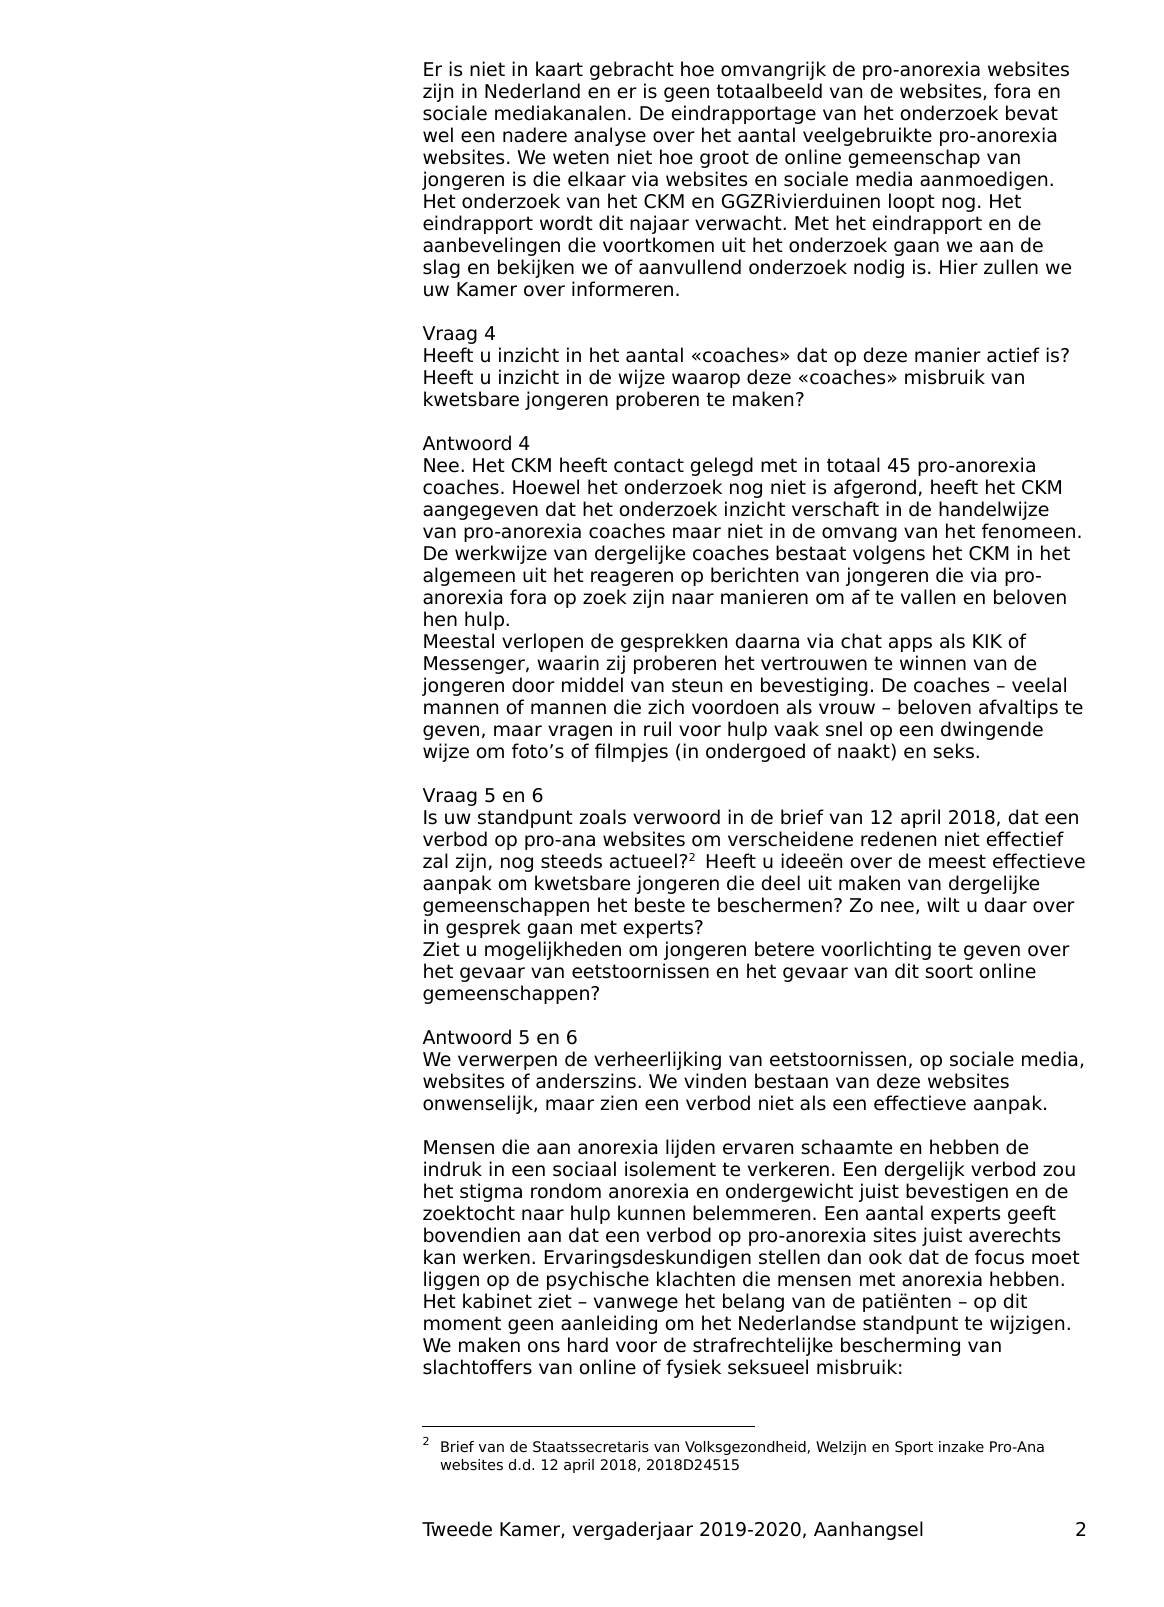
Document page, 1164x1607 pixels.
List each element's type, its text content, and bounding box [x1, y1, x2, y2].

text Is uw standpunt zoals verwoord in de brief van 12 april 2018, dat een verbod op pro-ana websites om verscheidene redenen niet effectief zal zijn, nog steeds actueel? Heeft u ideeën over de meest effectieve aanpak om kwetsbare jongeren die deel uit maken van dergelijke gemeenschappen het beste te beschermen? Zo nee, wilt u daar over in gesprek gaan met experts? [422, 807, 1087, 939]
text We maken ons hard voor de strafrechtelijke bescherming van slachtoffers van online of fysiek seksueel misbruik: [422, 1335, 1087, 1379]
text Er is niet in kaart gebracht hoe omvangrijk de pro-anorexia websites zijn in Nederland en er is geen totaalbeeld van de websites, fora en sociale mediakanalen. De eindrapportage van het onderzoek bevat wel een nadere analyse over het aantal veelgebruikte pro-anorexia websites. We weten niet hoe groot de online gemeenschap van jongeren is die elkaar via websites en sociale media aanmoedigen. [422, 59, 1087, 191]
text Mensen die aan anorexia lijden ervaren schaamte en hebben de indruk in een sociaal isolement te verkeren. Een dergelijk verbod zou het stigma rondom anorexia en ondergewicht juist bevestigen en de zoektocht naar hulp kunnen belemmeren. Een aantal experts geeft bovendien aan dat een verbod op pro-anorexia sites juist averechts kan werken. Ervaringsdeskundigen stellen dan ook dat de focus moet liggen op de psychische klachten die mensen met anorexia hebben. Het kabinet ziet – vanwege het belang van de patiënten – op dit moment geen aanleiding om het Nederlandse standpunt te wijzigen. [422, 1137, 1087, 1335]
text Meestal verlopen de gesprekken daarna via chat apps als KIK of Messenger, waarin zij proberen het vertrouwen te winnen van de jongeren door middel van steun en bevestiging. De coaches – veelal mannen of mannen die zich voordoen als vrouw – beloven afvaltips te geven, maar vragen in ruil voor hulp vaak snel op een dwingende wijze om foto’s of filmpjes (in ondergoed of naakt) en seks. [422, 631, 1087, 763]
text Vraag 4 [422, 323, 1087, 345]
text Nee. Het CKM heeft contact gelegd met in totaal 45 pro-anorexia coaches. Hoewel het onderzoek nog niet is afgerond, heeft het CKM aangegeven dat het onderzoek inzicht verschaft in de handelwijze van pro-anorexia coaches maar niet in de omvang van het fenomeen. De werkwijze van dergelijke coaches bestaat volgens het CKM in het algemeen uit het reageren op berichten van jongeren die via pro-anorexia fora op zoek zijn naar manieren om af te vallen en beloven hen hulp. [422, 455, 1087, 631]
text Ziet u mogelijkheden om jongeren betere voorlichting te geven over het gevaar van eetstoornissen en het gevaar van dit soort online gemeenschappen? [422, 939, 1087, 1005]
text We verwerpen de verheerlijking van eetstoornissen, op sociale media, websites of anderszins. We vinden bestaan van deze websites onwenselijk, maar zien een verbod niet als een effectieve aanpak. [422, 1049, 1087, 1115]
text Antwoord 4 [422, 433, 1087, 455]
text Het onderzoek van het CKM en GGZRivierduinen loopt nog. Het eindrapport wordt dit najaar verwacht. Met het eindrapport en de aanbevelingen die voortkomen uit het onderzoek gaan we aan de slag en bekijken we of aanvullend onderzoek nodig is. Hier zullen we uw Kamer over informeren. [422, 191, 1087, 301]
text Vraag 5 en 6 [422, 785, 1087, 807]
text Brief van de Staatssecretaris van Volksgezondheid, Welzijn en Sport inzake Pro-Ana websites d.d. 12 april 2018, 2018D24515 [422, 1435, 1087, 1474]
text Antwoord 5 en 6 [422, 1027, 1087, 1049]
text Heeft u inzicht in het aantal «coaches» dat op deze manier actief is? Heeft u inzicht in de wijze waarop deze «coaches» misbruik van kwetsbare jongeren proberen te maken? [422, 345, 1087, 411]
